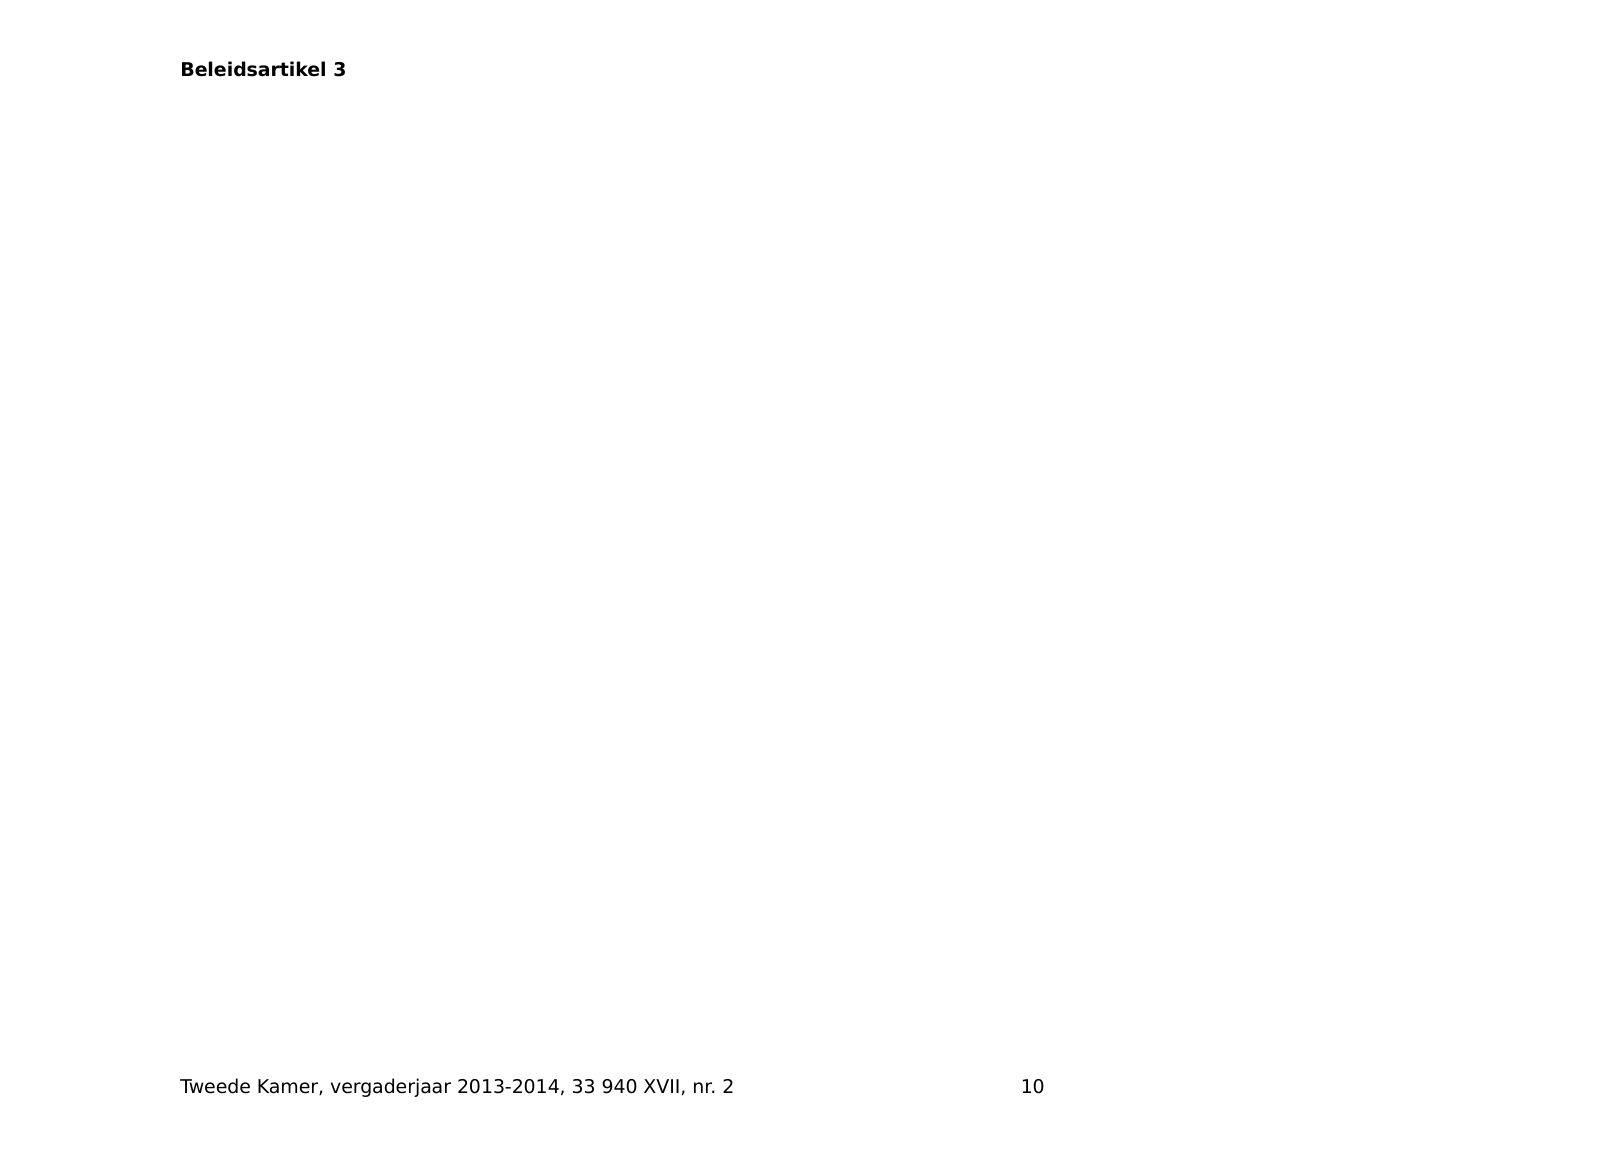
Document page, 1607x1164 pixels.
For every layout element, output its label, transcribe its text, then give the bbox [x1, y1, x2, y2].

subtitle Beleidsartikel 3 [180, 59, 1529, 81]
